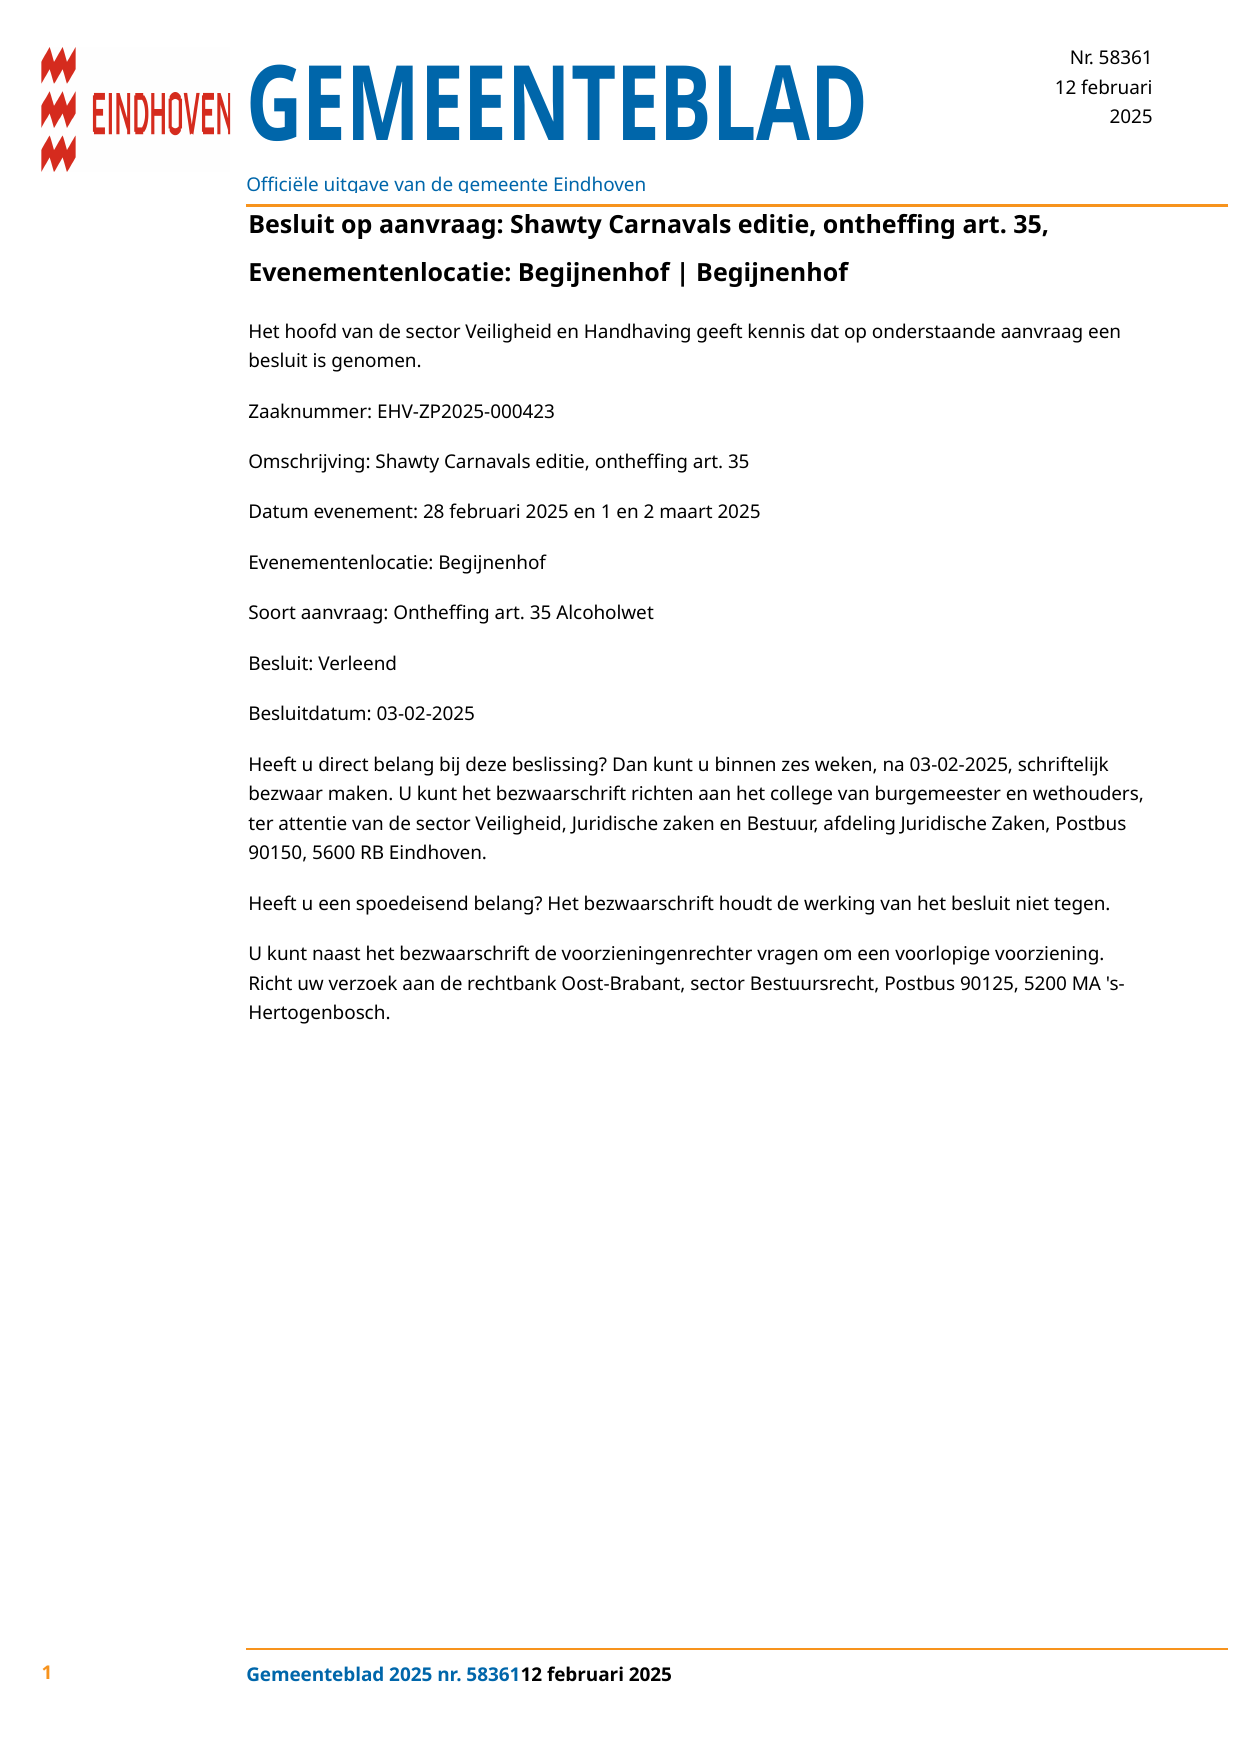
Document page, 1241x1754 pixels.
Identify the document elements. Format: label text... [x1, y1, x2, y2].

text Heeft u direct belang bij deze beslissing? Dan kunt u binnen zes weken, na 03-02-2025, schriftelijk bezwaar maken. U kunt het bezwaarschrift richten aan het college van burgemeester en wethouders, ter attentie van de sector Veiligheid, Juridische zaken en Bestuur, afdeling Juridische Zaken, Postbus 90150, 5600 RB Eindhoven. [248, 751, 1152, 865]
text Evenementenlocatie: Begijnenhof [248, 549, 1152, 575]
text Besluit op aanvraag: Shawty Carnavals editie, ontheffing art. 35, Evenementenlocatie: Begijnenhof | Begijnenhof [248, 207, 1152, 288]
text Soort aanvraag: Ontheffing art. 35 Alcoholwet [248, 599, 1152, 625]
picture [41, 47, 231, 172]
text Zaaknummer: EHV-ZP2025-000423 [248, 398, 1152, 424]
text Omschrijving: Shawty Carnavals editie, ontheffing art. 35 [248, 448, 1152, 474]
text U kunt naast het bezwaarschrift de voorzieningenrechter vragen om een voorlopige voorziening. Richt uw verzoek aan de rechtbank Oost-Brabant, sector Bestuursrecht, Postbus 90125, 5200 MA 's-Hertogenbosch. [248, 940, 1152, 1025]
text Besluitdatum: 03-02-2025 [248, 700, 1152, 726]
text Heeft u een spoedeisend belang? Het bezwaarschrift houdt de werking van het besluit niet tegen. [248, 890, 1152, 916]
text Datum evenement: 28 februari 2025 en 1 en 2 maart 2025 [248, 499, 1152, 524]
text Het hoofd van de sector Veiligheid en Handhaving geeft kennis dat op onderstaande aanvraag een besluit is genomen. [248, 318, 1152, 373]
text Besluit: Verleend [248, 650, 1152, 676]
